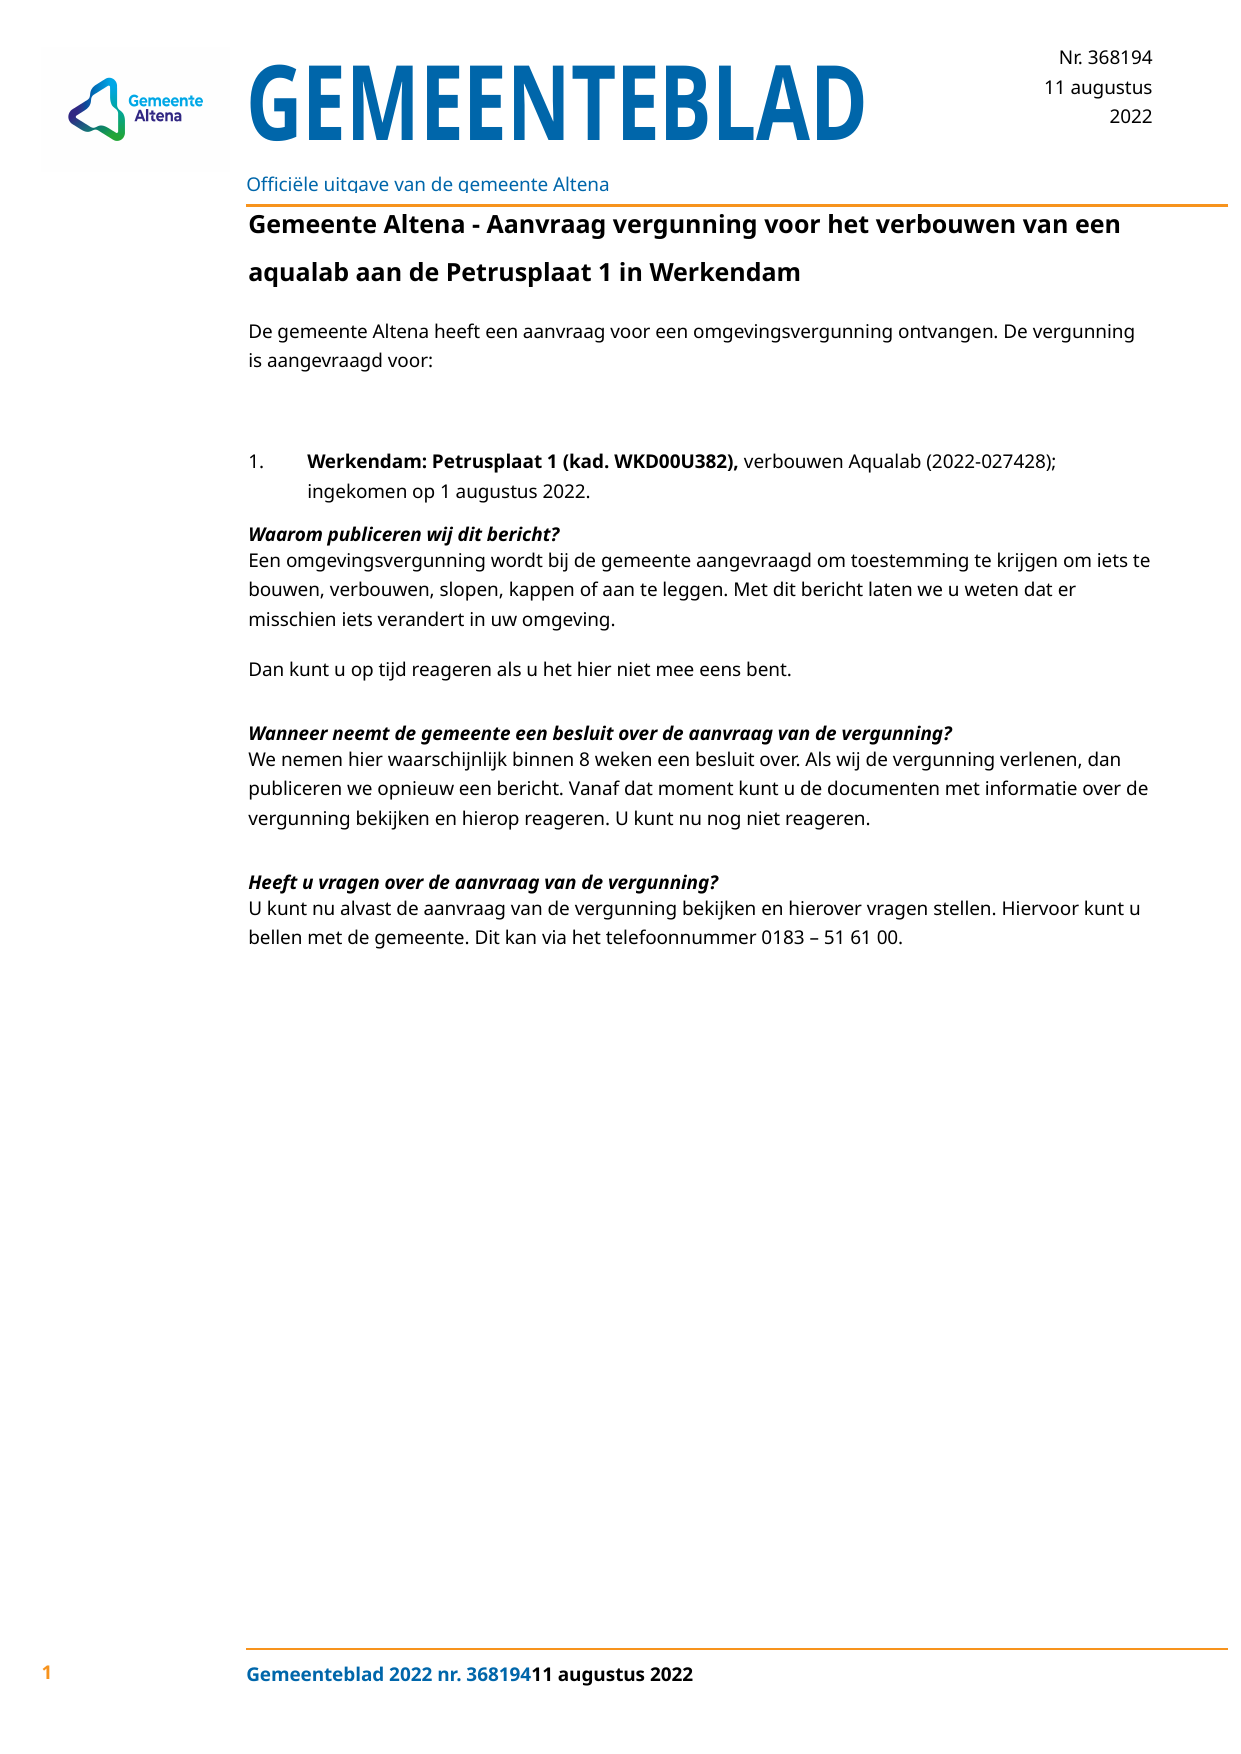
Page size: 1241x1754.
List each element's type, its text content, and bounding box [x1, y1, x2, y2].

text U kunt nu alvast de aanvraag van de vergunning bekijken en hierover vragen stellen. Hiervoor kunt u bellen met de gemeente. Dit kan via het telefoonnummer 0183 – 51 61 00. [248, 895, 1152, 950]
picture [41, 47, 231, 172]
text Dan kunt u op tijd reageren als u het hier niet mee eens bent. [248, 656, 1152, 682]
text Gemeente Altena - Aanvraag vergunning voor het verbouwen van een aqualab aan de Petrusplaat 1 in Werkendam [248, 207, 1152, 288]
text Een omgevingsvergunning wordt bij de gemeente aangevraagd om toestemming te krijgen om iets te bouwen, verbouwen, slopen, kappen of aan te leggen. Met dit bericht laten we u weten dat er misschien iets verandert in uw omgeving. [248, 547, 1152, 632]
text We nemen hier waarschijnlijk binnen 8 weken een besluit over. Als wij de vergunning verlenen, dan publiceren we opnieuw een bericht. Vanaf dat moment kunt u de documenten met informatie over de vergunning bekijken en hierop reageren. U kunt nu nog niet reageren. [248, 746, 1152, 831]
text Waarom publiceren wij dit bericht? [248, 521, 1152, 547]
text Wanneer neemt de gemeente een besluit over de aanvraag van de vergunning? [248, 720, 1152, 746]
text Heeft u vragen over de aanvraag van de vergunning? [248, 869, 1152, 895]
list Werkendam: Petrusplaat 1 (kad. WKD00U382), verbouwen Aqualab (2022-027428); ingekomen op 1 augustus 2022. [248, 448, 1152, 504]
text De gemeente Altena heeft een aanvraag voor een omgevingsvergunning ontvangen. De vergunning is aangevraagd voor: [248, 318, 1152, 373]
